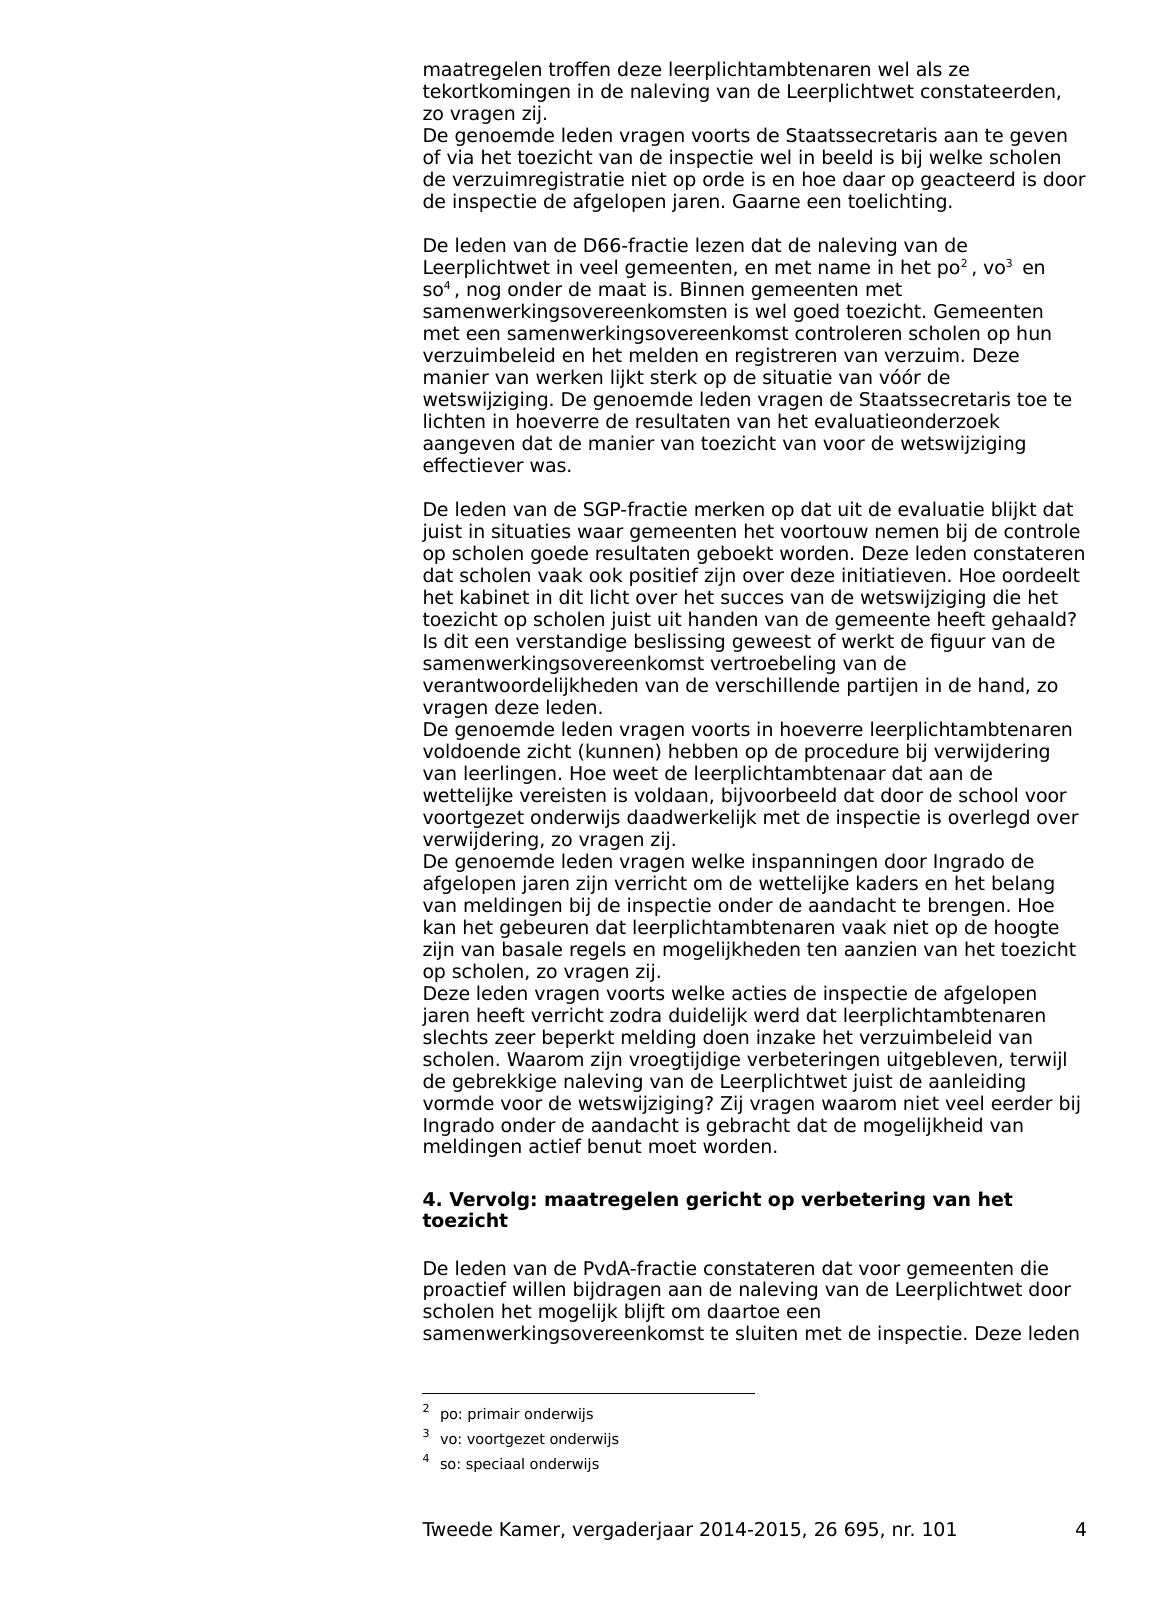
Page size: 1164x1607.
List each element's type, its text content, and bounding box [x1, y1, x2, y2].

text maatregelen troffen deze leerplichtambtenaren wel als ze tekortkomingen in de naleving van de Leerplichtwet constateerden, zo vragen zij. [422, 59, 1087, 125]
text De genoemde leden vragen welke inspanningen door Ingrado de afgelopen jaren zijn verricht om de wettelijke kaders en het belang van meldingen bij de inspectie onder de aandacht te brengen. Hoe kan het gebeuren dat leerplichtambtenaren vaak niet op de hoogte zijn van basale regels en mogelijkheden ten aanzien van het toezicht op scholen, zo vragen zij. [422, 851, 1087, 983]
text Deze leden vragen voorts welke acties de inspectie de afgelopen jaren heeft verricht zodra duidelijk werd dat leerplichtambtenaren slechts zeer beperkt melding doen inzake het verzuimbeleid van scholen. Waarom zijn vroegtijdige verbeteringen uitgebleven, terwijl de gebrekkige naleving van de Leerplichtwet juist de aanleiding vormde voor de wetswijziging? Zij vragen waarom niet veel eerder bij Ingrado onder de aandacht is gebracht dat de mogelijkheid van meldingen actief benut moet worden. [422, 983, 1087, 1158]
text po: primair onderwijs [422, 1402, 1087, 1424]
text De leden van de PvdA-fractie constateren dat voor gemeenten die proactief willen bijdragen aan de naleving van de Leerplichtwet door scholen het mogelijk blijft om daartoe een samenwerkingsovereenkomst te sluiten met de inspectie. Deze leden [422, 1257, 1087, 1345]
text De genoemde leden vragen voorts in hoeverre leerplichtambtenaren voldoende zicht (kunnen) hebben op de procedure bij verwijdering van leerlingen. Hoe weet de leerplichtambtenaar dat aan de wettelijke vereisten is voldaan, bijvoorbeeld dat door de school voor voortgezet onderwijs daadwerkelijk met de inspectie is overlegd over verwijdering, zo vragen zij. [422, 719, 1087, 851]
text so: speciaal onderwijs [422, 1452, 1087, 1474]
text vo: voortgezet onderwijs [422, 1427, 1087, 1449]
subtitle 4. Vervolg: maatregelen gericht op verbetering van het toezicht [422, 1188, 1087, 1232]
text De genoemde leden vragen voorts de Staatssecretaris aan te geven of via het toezicht van de inspectie wel in beeld is bij welke scholen de verzuimregistratie niet op orde is en hoe daar op geacteerd is door de inspectie de afgelopen jaren. Gaarne een toelichting. [422, 125, 1087, 213]
text De leden van de SGP-fractie merken op dat uit de evaluatie blijkt dat juist in situaties waar gemeenten het voortouw nemen bij de controle op scholen goede resultaten geboekt worden. Deze leden constateren dat scholen vaak ook positief zijn over deze initiatieven. Hoe oordeelt het kabinet in dit licht over het succes van de wetswijziging die het toezicht op scholen juist uit handen van de gemeente heeft gehaald? Is dit een verstandige beslissing geweest of werkt de figuur van de samenwerkingsovereenkomst vertroebeling van de verantwoordelijkheden van de verschillende partijen in de hand, zo vragen deze leden. [422, 499, 1087, 719]
text De leden van de D66-fractie lezen dat de naleving van de Leerplichtwet in veel gemeenten, en met name in het po, vo en so, nog onder de maat is. Binnen gemeenten met samenwerkingsovereenkomsten is wel goed toezicht. Gemeenten met een samenwerkingsovereenkomst controleren scholen op hun verzuimbeleid en het melden en registreren van verzuim. Deze manier van werken lijkt sterk op de situatie van vóór de wetswijziging. De genoemde leden vragen de Staatssecretaris toe te lichten in hoeverre de resultaten van het evaluatieonderzoek aangeven dat de manier van toezicht van voor de wetswijziging effectiever was. [422, 235, 1087, 477]
